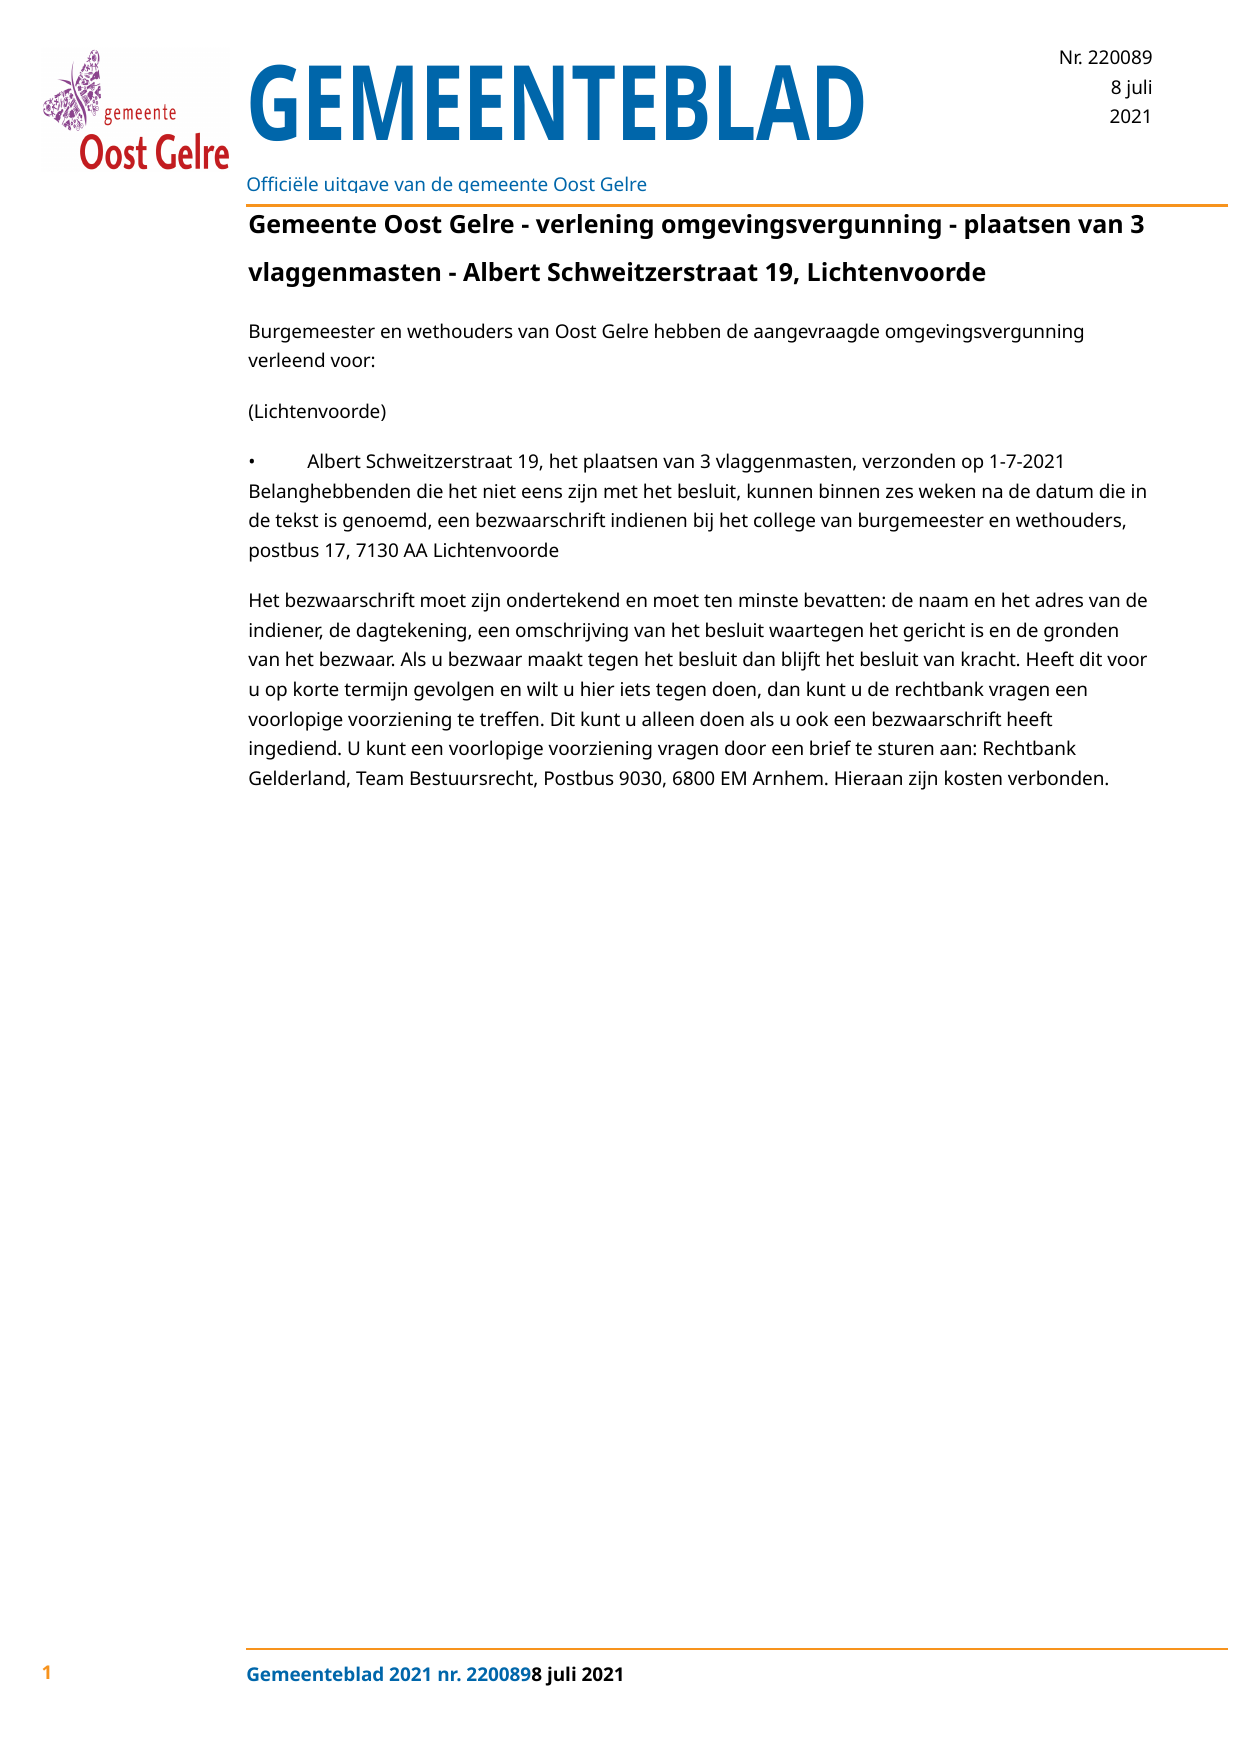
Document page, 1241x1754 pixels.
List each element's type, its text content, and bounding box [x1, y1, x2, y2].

text (Lichtenvoorde) [248, 398, 1152, 424]
text Gemeente Oost Gelre - verlening omgevingsvergunning - plaatsen van 3 vlaggenmasten - Albert Schweitzerstraat 19, Lichtenvoorde [248, 207, 1152, 288]
text Belanghebbenden die het niet eens zijn met het besluit, kunnen binnen zes weken na de datum die in de tekst is genoemd, een bezwaarschrift indienen bij het college van burgemeester en wethouders, postbus 17, 7130 AA Lichtenvoorde [248, 478, 1152, 563]
text Het bezwaarschrift moet zijn ondertekend en moet ten minste bevatten: de naam en het adres van de indiener, de dagtekening, een omschrijving van het besluit waartegen het gericht is en de gronden van het bezwaar. Als u bezwaar maakt tegen het besluit dan blijft het besluit van kracht. Heeft dit voor u op korte termijn gevolgen en wilt u hier iets tegen doen, dan kunt u de rechtbank vragen een voorlopige voorziening te treffen. Dit kunt u alleen doen als u ook een bezwaarschrift heeft ingediend. U kunt een voorlopige voorziening vragen door een brief te sturen aan: Rechtbank Gelderland, Team Bestuursrecht, Postbus 9030, 6800 EM Arnhem. Hieraan zijn kosten verbonden. [248, 587, 1152, 791]
picture [41, 47, 231, 172]
list Albert Schweitzerstraat 19, het plaatsen van 3 vlaggenmasten, verzonden op 1-7-2021 [248, 448, 1152, 474]
text Burgemeester en wethouders van Oost Gelre hebben de aangevraagde omgevingsvergunning verleend voor: [248, 318, 1152, 373]
